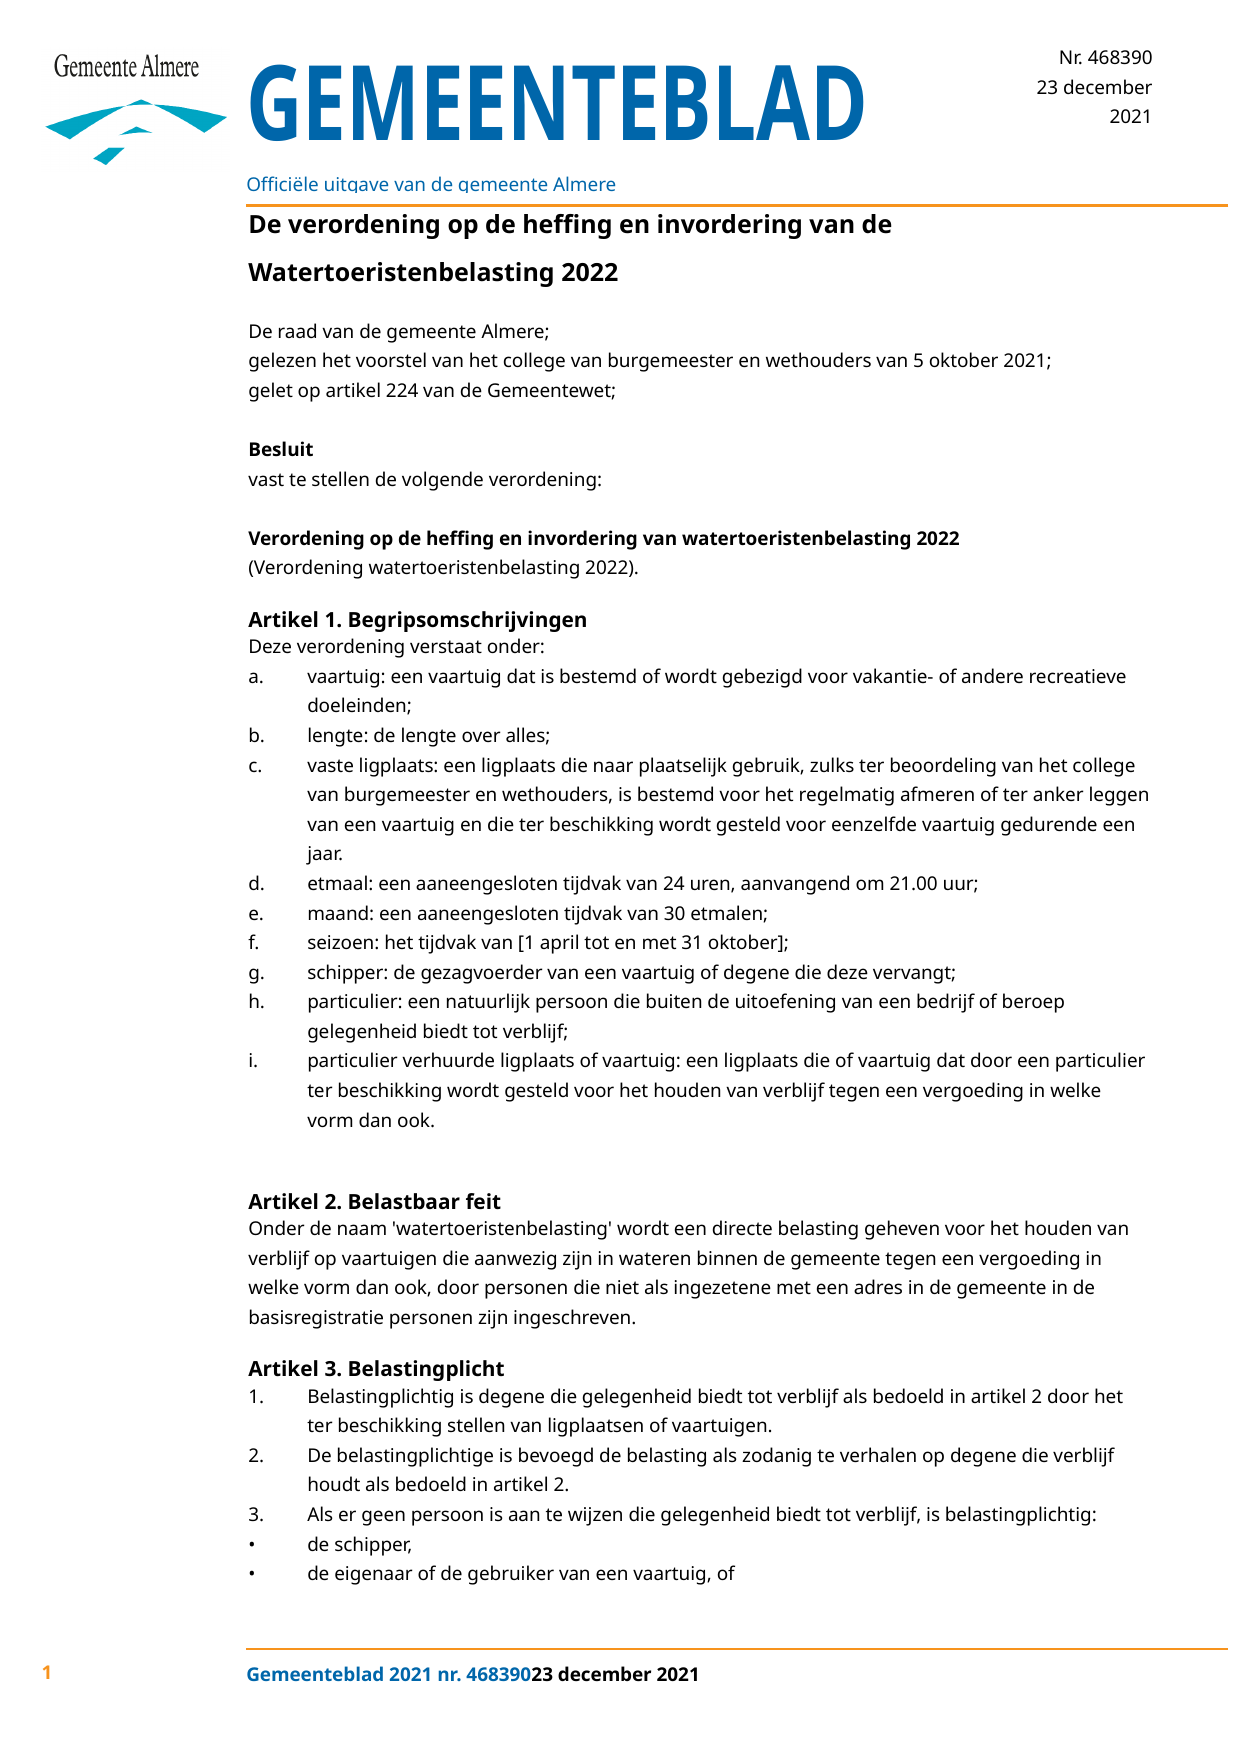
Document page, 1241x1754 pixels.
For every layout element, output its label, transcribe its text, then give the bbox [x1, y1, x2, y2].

text Artikel 1. Begripsomschrijvingen [248, 605, 1152, 633]
list seizoen: het tijdvak van [1 april tot en met 31 oktober]; [248, 929, 1152, 955]
list Als er geen persoon is aan te wijzen die gelegenheid biedt tot verblijf, is belastingplichtig: [248, 1501, 1152, 1527]
picture [41, 47, 231, 172]
list schipper: de gezagvoerder van een vaartuig of degene die deze vervangt; [248, 959, 1152, 984]
list maand: een aaneengesloten tijdvak van 30 etmalen; [248, 900, 1152, 925]
text gelet op artikel 224 van de Gemeentewet; [248, 377, 1152, 403]
text De verordening op de heffing en invordering van de Watertoeristenbelasting 2022 [248, 207, 1152, 288]
text vast te stellen de volgende verordening: [248, 466, 1152, 492]
text gelezen het voorstel van het college van burgemeester en wethouders van 5 oktober 2021; [248, 347, 1152, 373]
text Artikel 2. Belastbaar feit [248, 1187, 1152, 1215]
text Artikel 3. Belastingplicht [248, 1354, 1152, 1383]
text Onder de naam 'watertoeristenbelasting' wordt een directe belasting geheven voor het houden van verblijf op vaartuigen die aanwezig zijn in wateren binnen de gemeente tegen een vergoeding in welke vorm dan ook, door personen die niet als ingezetene met een adres in de gemeente in de basisregistratie personen zijn ingeschreven. [248, 1215, 1152, 1330]
text (Verordening watertoeristenbelasting 2022). [248, 554, 1152, 580]
list Belastingplichtig is degene die gelegenheid biedt tot verblijf als bedoeld in artikel 2 door het ter beschikking stellen van ligplaatsen of vaartuigen. [248, 1383, 1152, 1438]
list etmaal: een aaneengesloten tijdvak van 24 uren, aanvangend om 21.00 uur; [248, 870, 1152, 896]
text Deze verordening verstaat onder: [248, 633, 1152, 659]
list de schipper, [248, 1531, 1152, 1556]
list particulier verhuurde ligplaats of vaartuig: een ligplaats die of vaartuig dat door een particulier ter beschikking wordt gesteld voor het houden van verblijf tegen een vergoeding in welke vorm dan ook. [248, 1048, 1152, 1132]
list lengte: de lengte over alles; [248, 722, 1152, 748]
list vaartuig: een vaartuig dat is bestemd of wordt gebezigd voor vakantie- of andere recreatieve doeleinden; [248, 663, 1152, 718]
list vaste ligplaats: een ligplaats die naar plaatselijk gebruik, zulks ter beoordeling van het college van burgemeester en wethouders, is bestemd voor het regelmatig afmeren of ter anker leggen van een vaartuig en die ter beschikking wordt gesteld voor eenzelfde vaartuig gedurende een jaar. [248, 752, 1152, 866]
list De belastingplichtige is bevoegd de belasting als zodanig te verhalen op degene die verblijf houdt als bedoeld in artikel 2. [248, 1442, 1152, 1497]
list de eigenaar of de gebruiker van een vaartuig, of [248, 1560, 1152, 1586]
text Besluit [248, 436, 1152, 462]
text De raad van de gemeente Almere; [248, 318, 1152, 344]
text Verordening op de heffing en invordering van watertoeristenbelasting 2022 [248, 525, 1152, 551]
list particulier: een natuurlijk persoon die buiten de uitoefening van een bedrijf of beroep gelegenheid biedt tot verblijf; [248, 988, 1152, 1044]
